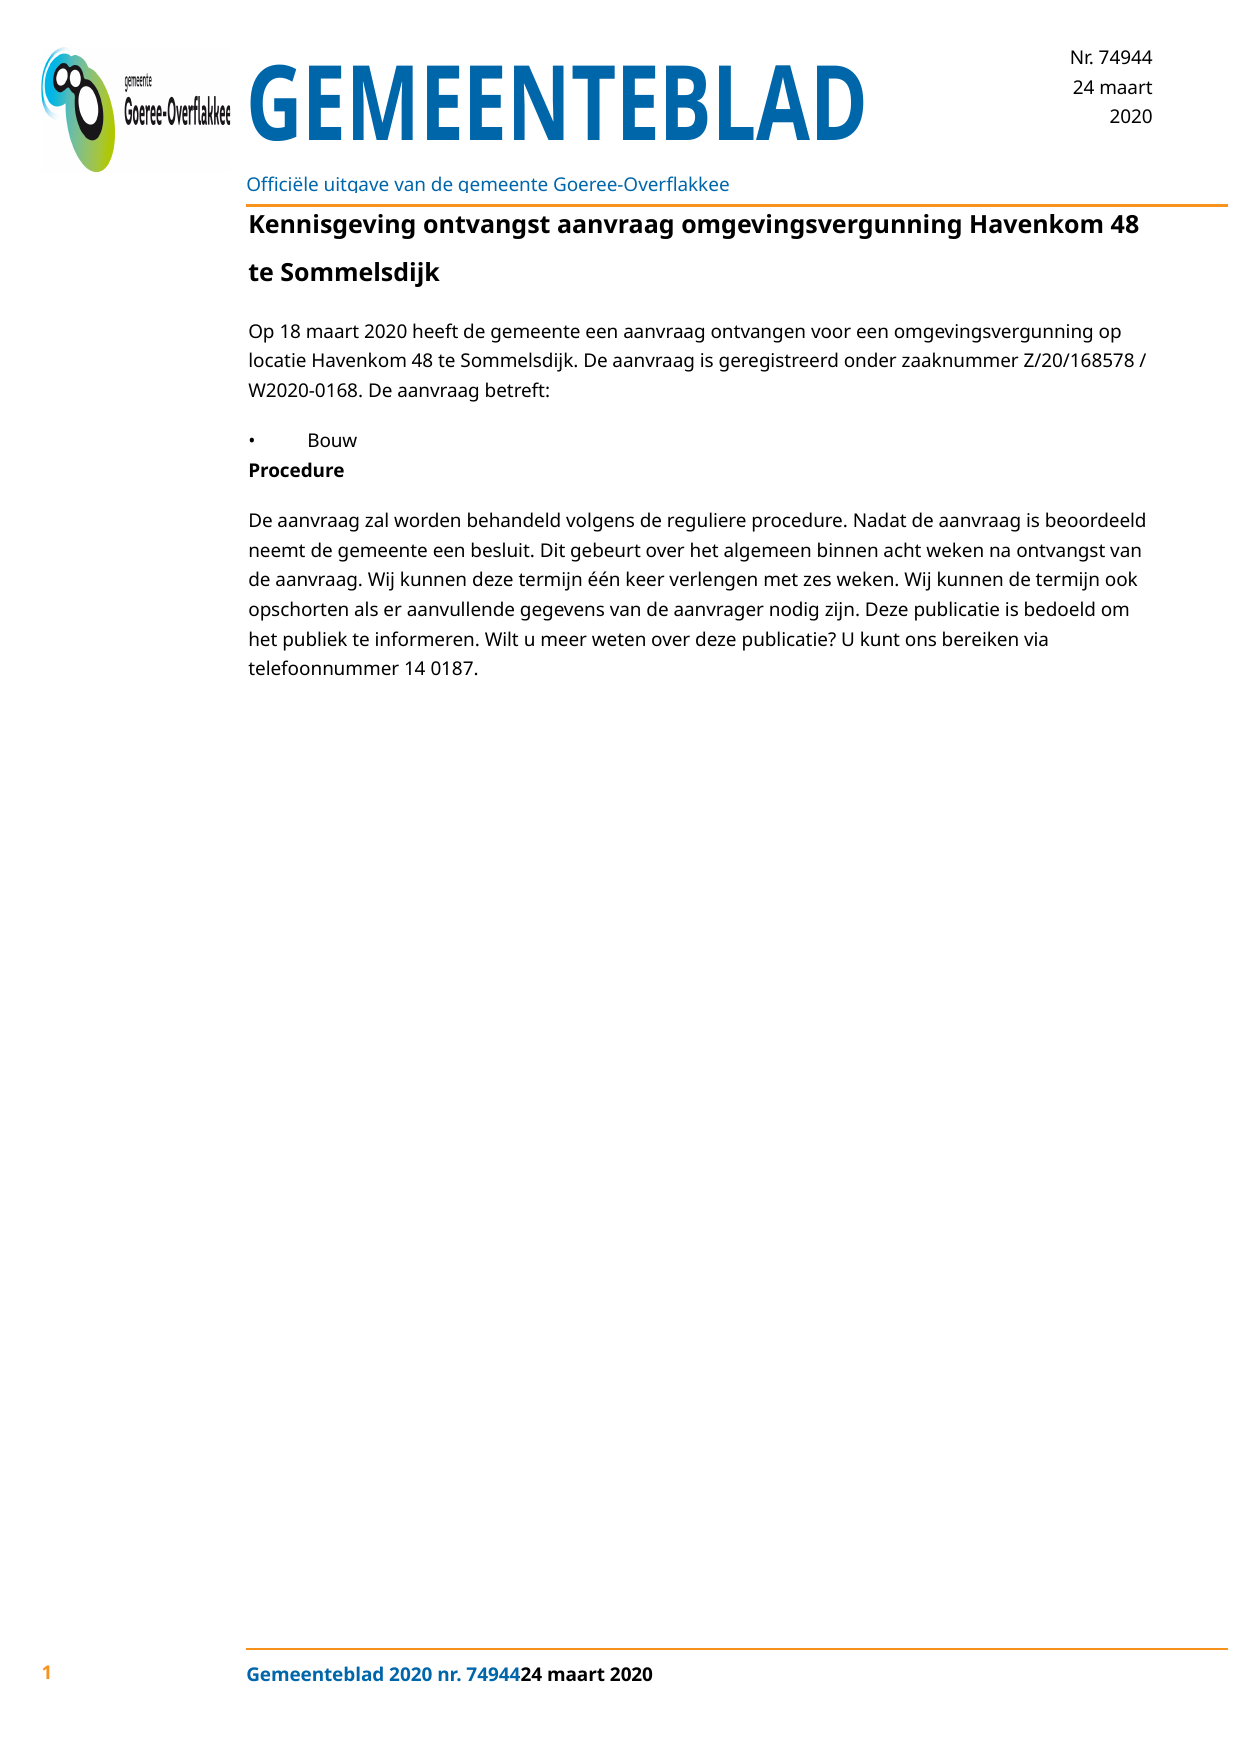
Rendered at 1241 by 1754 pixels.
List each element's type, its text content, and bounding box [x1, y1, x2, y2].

text Procedure [248, 457, 1152, 483]
picture [41, 47, 231, 172]
list Bouw [248, 427, 1152, 453]
text Op 18 maart 2020 heeft de gemeente een aanvraag ontvangen voor een omgevingsvergunning op locatie Havenkom 48 te Sommelsdijk. De aanvraag is geregistreerd onder zaaknummer Z/20/168578 / W2020-0168. De aanvraag betreft: [248, 318, 1152, 403]
text De aanvraag zal worden behandeld volgens de reguliere procedure. Nadat de aanvraag is beoordeeld neemt de gemeente een besluit. Dit gebeurt over het algemeen binnen acht weken na ontvangst van de aanvraag. Wij kunnen deze termijn één keer verlengen met zes weken. Wij kunnen de termijn ook opschorten als er aanvullende gegevens van de aanvrager nodig zijn. Deze publicatie is bedoeld om het publiek te informeren. Wilt u meer weten over deze publicatie? U kunt ons bereiken via telefoonnummer 14 0187. [248, 507, 1152, 681]
text Kennisgeving ontvangst aanvraag omgevingsvergunning Havenkom 48 te Sommelsdijk [248, 207, 1152, 288]
